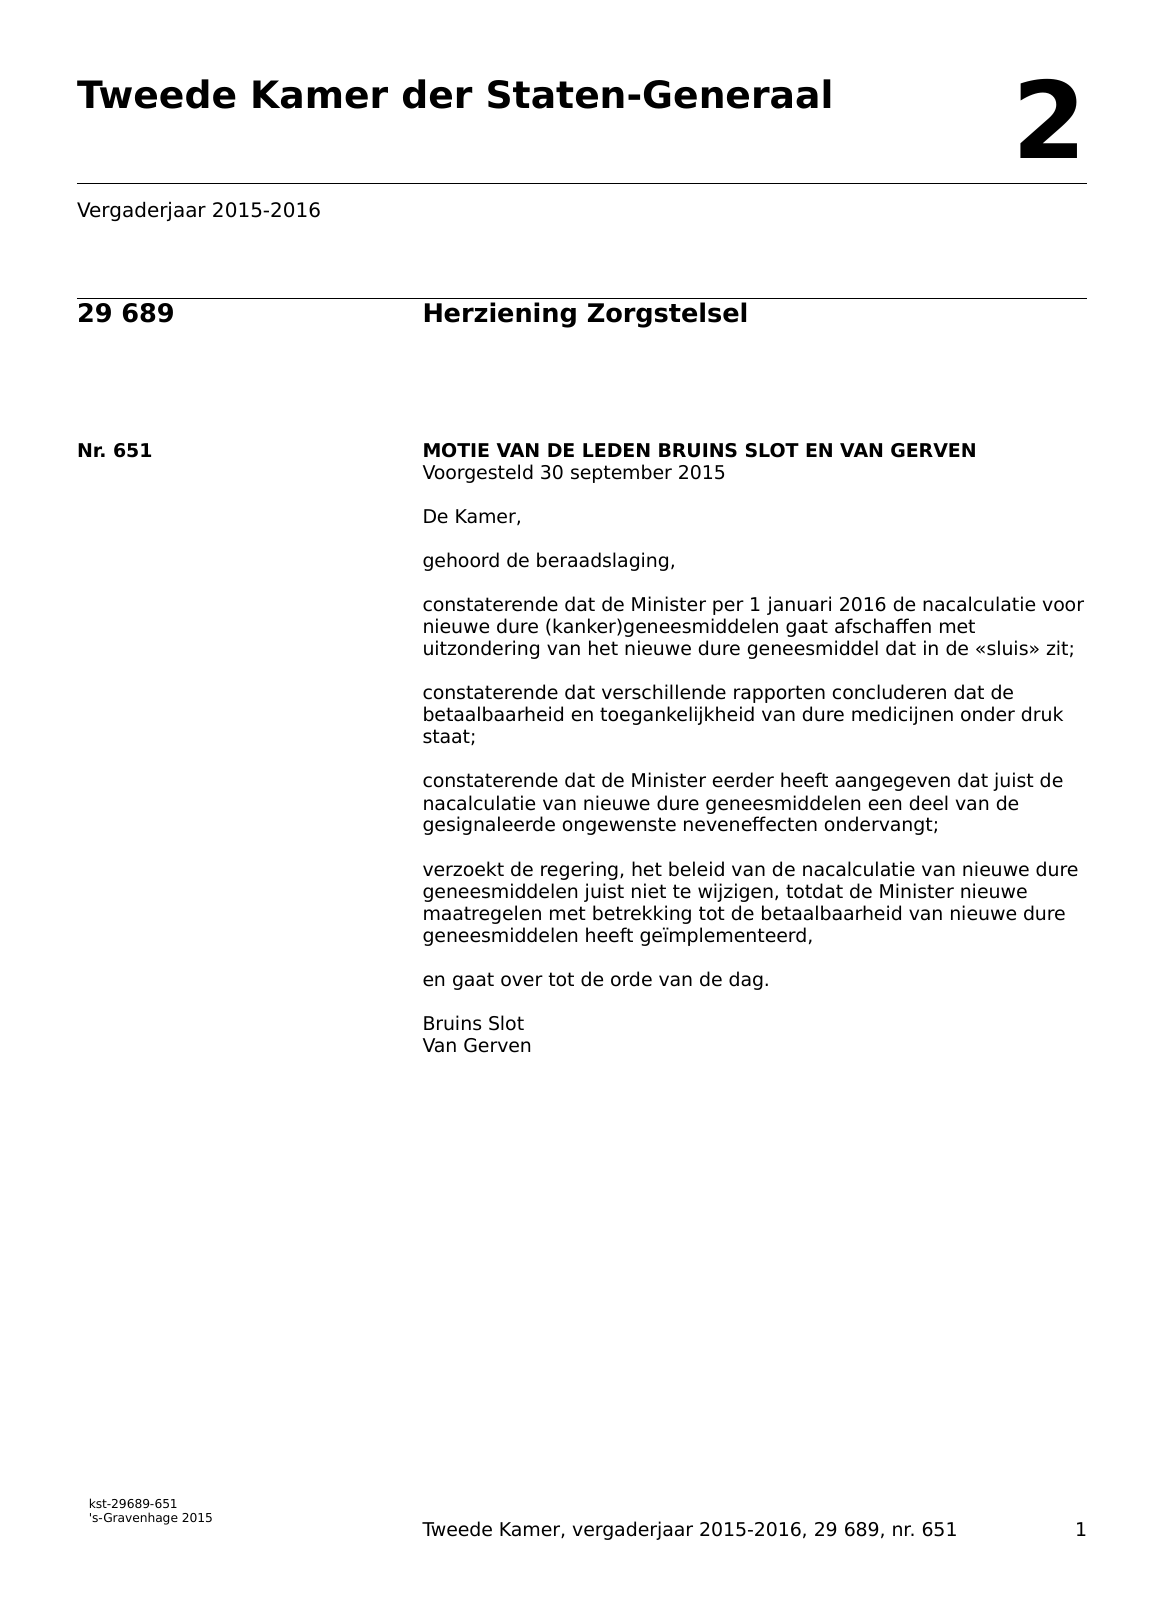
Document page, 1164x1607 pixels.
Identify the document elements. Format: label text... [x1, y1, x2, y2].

text gehoord de beraadslaging, [422, 550, 1087, 572]
subtitle 29 689 Herziening Zorgstelsel [77, 299, 1087, 329]
table_header Tweede Kamer der Staten-Generaal [77, 59, 886, 183]
text kst-29689-651 [88, 1497, 323, 1511]
text en gaat over tot de orde van de dag. [422, 969, 1087, 991]
table_cell Vergaderjaar 2015-2016 [77, 184, 1087, 298]
table_header 2 [886, 59, 1087, 183]
text Van Gerven [422, 1035, 1087, 1057]
subtitle Nr. 651 MOTIE VAN DE LEDEN BRUINS SLOT EN VAN GERVEN [77, 440, 1087, 462]
text verzoekt de regering, het beleid van de nacalculatie van nieuwe dure geneesmiddelen juist niet te wijzigen, totdat de Minister nieuwe maatregelen met betrekking tot de betaalbaarheid van nieuwe dure geneesmiddelen heeft geïmplementeerd, [422, 858, 1087, 946]
text 's-Gravenhage 2015 [88, 1511, 323, 1525]
text De Kamer, [422, 506, 1087, 528]
text constaterende dat de Minister eerder heeft aangegeven dat juist de nacalculatie van nieuwe dure geneesmiddelen een deel van de gesignaleerde ongewenste neveneffecten ondervangt; [422, 770, 1087, 836]
text Bruins Slot [422, 1013, 1087, 1035]
text constaterende dat de Minister per 1 januari 2016 de nacalculatie voor nieuwe dure (kanker)geneesmiddelen gaat afschaffen met uitzondering van het nieuwe dure geneesmiddel dat in de «sluis» zit; [422, 594, 1087, 660]
text constaterende dat verschillende rapporten concluderen dat de betaalbaarheid en toegankelijkheid van dure medicijnen onder druk staat; [422, 682, 1087, 748]
text Voorgesteld 30 september 2015 [422, 462, 1087, 484]
